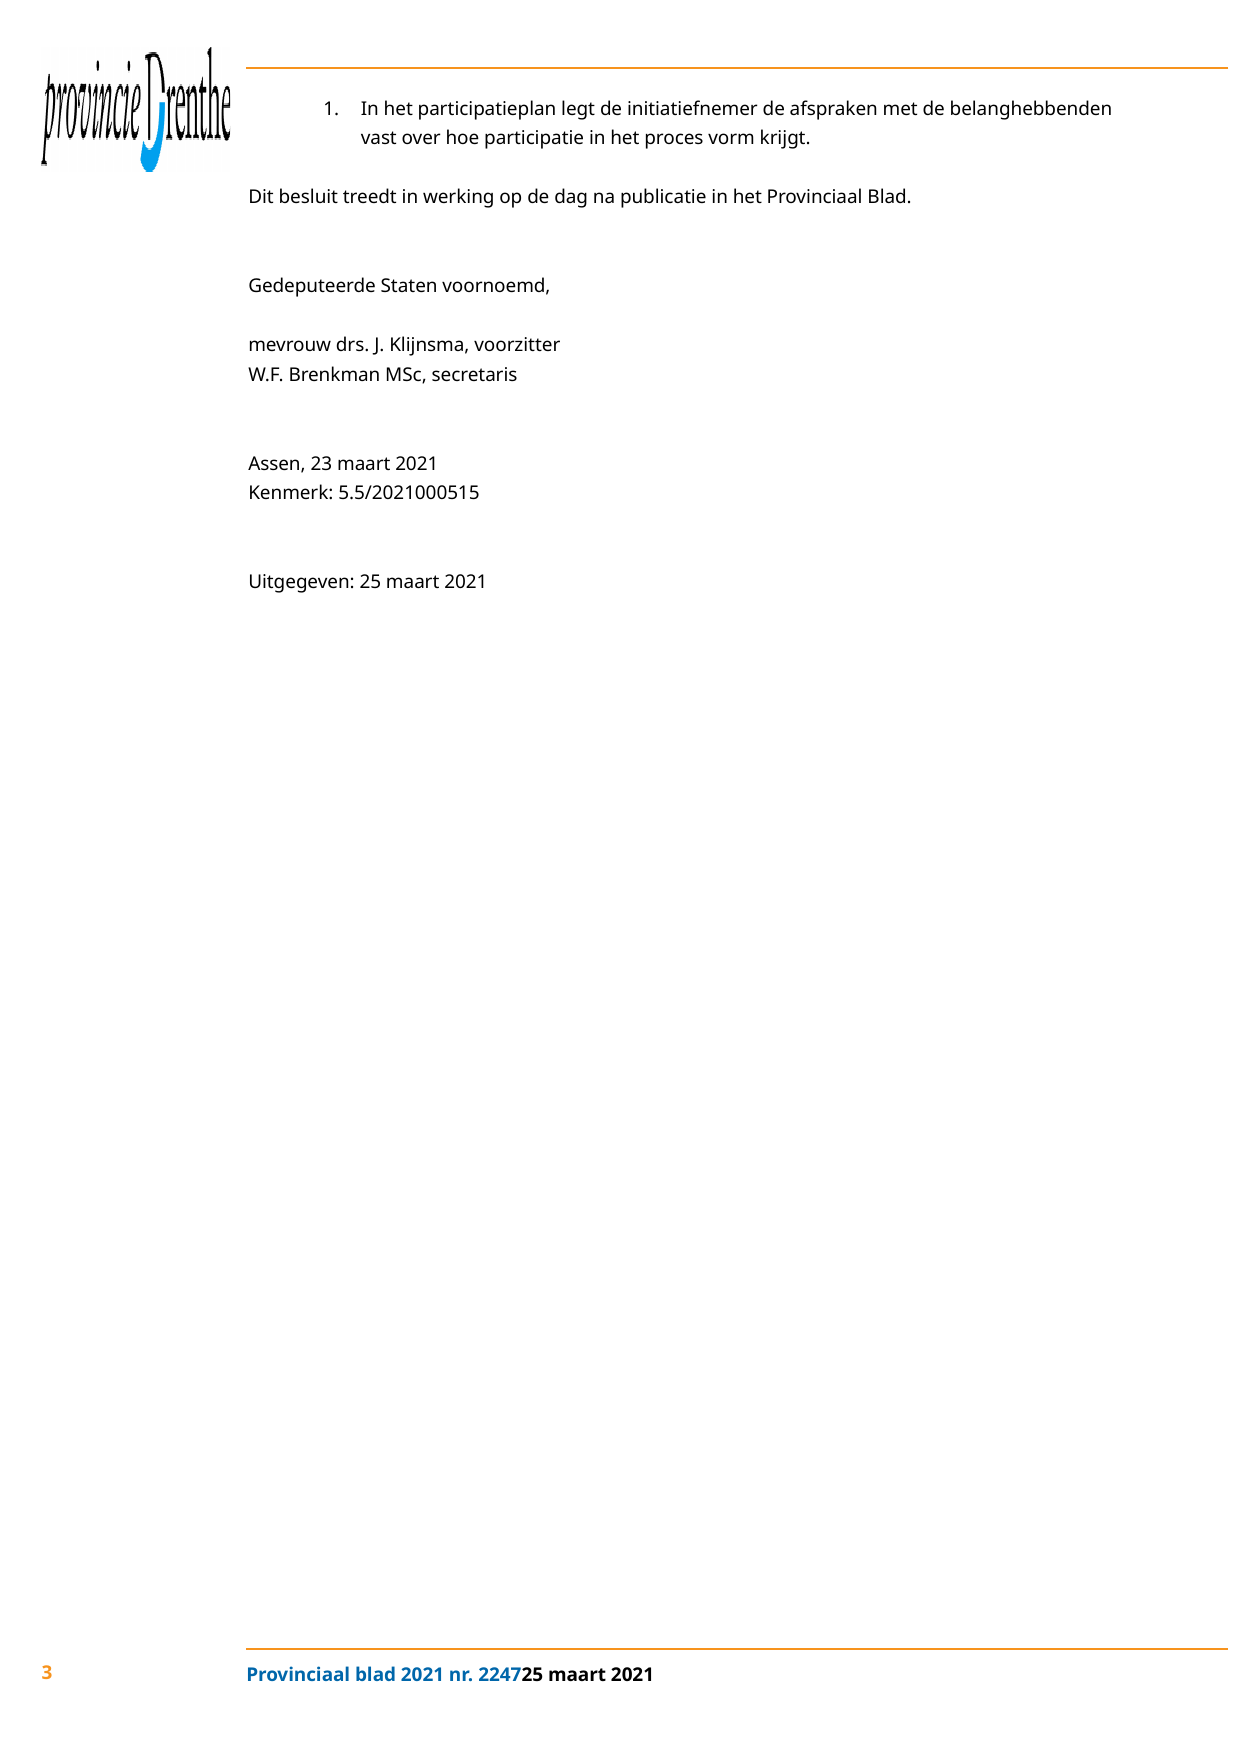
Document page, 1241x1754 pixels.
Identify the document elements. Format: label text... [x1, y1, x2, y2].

text mevrouw drs. J. Klijnsma, voorzitter [248, 331, 1152, 357]
picture [41, 47, 231, 172]
list In het participatieplan legt de initiatiefnemer de afspraken met de belanghebbenden vast over hoe participatie in het proces vorm krijgt. [323, 95, 1152, 150]
text Dit besluit treedt in werking op de dag na publicatie in het Provinciaal Blad. [248, 183, 1152, 209]
text W.F. Brenkman MSc, secretaris [248, 361, 1152, 387]
text Kenmerk: 5.5/2021000515 [248, 479, 1152, 505]
text Uitgegeven: 25 maart 2021 [248, 568, 1152, 594]
text Gedeputeerde Staten voornoemd, [248, 272, 1152, 298]
text Assen, 23 maart 2021 [248, 450, 1152, 476]
